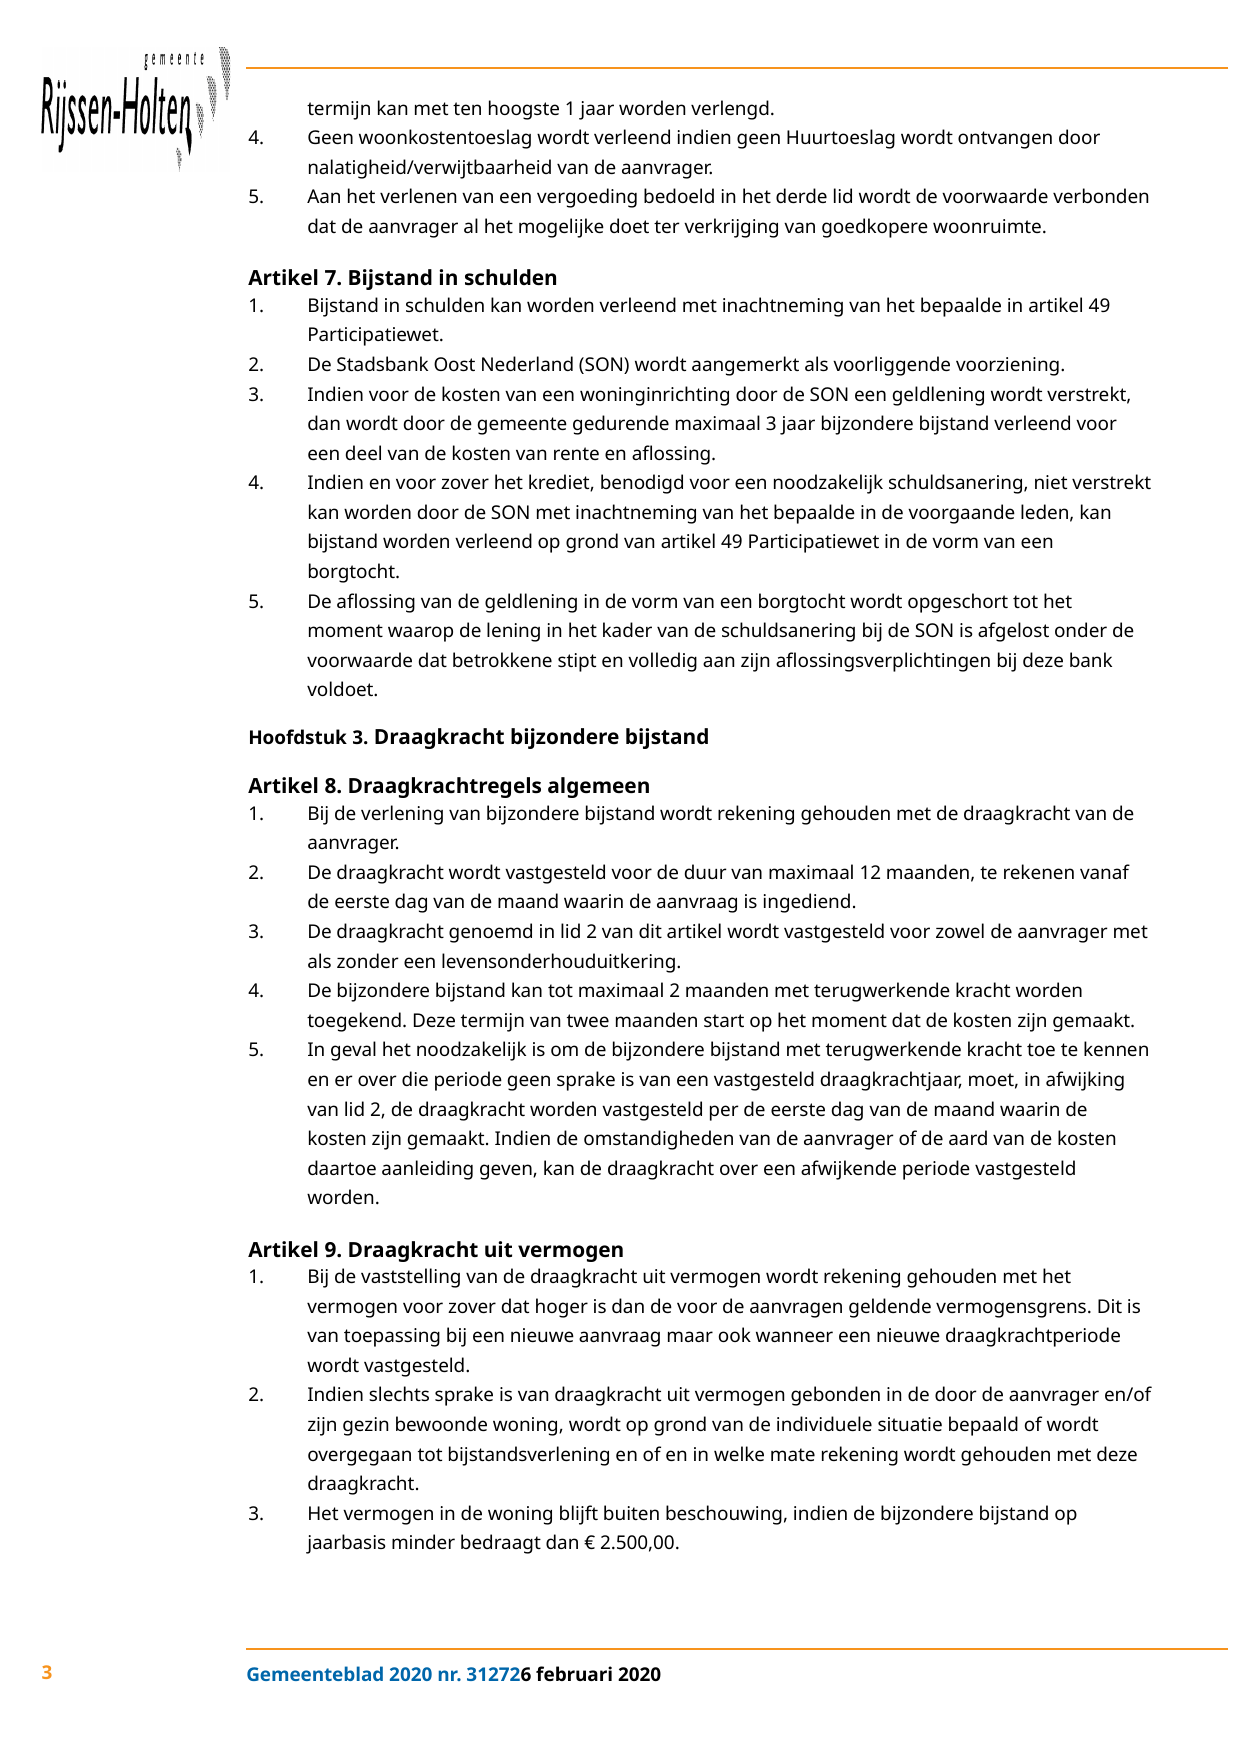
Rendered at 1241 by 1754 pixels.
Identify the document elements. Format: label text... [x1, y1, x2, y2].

list Indien slechts sprake is van draagkracht uit vermogen gebonden in de door de aanvrager en/of zijn gezin bewoonde woning, wordt op grond van de individuele situatie bepaald of wordt overgegaan tot bijstandsverlening en of en in welke mate rekening wordt gehouden met deze draagkracht. [248, 1382, 1152, 1496]
text Hoofdstuk 3. Draagkracht bijzondere bijstand [248, 722, 1152, 751]
list Bijstand in schulden kan worden verleend met inachtneming van het bepaalde in artikel 49 Participatiewet. [248, 292, 1152, 347]
list Indien voor de kosten van een woninginrichting door de SON een geldlening wordt verstrekt, dan wordt door de gemeente gedurende maximaal 3 jaar bijzondere bijstand verleend voor een deel van de kosten van rente en aflossing. [248, 381, 1152, 466]
text Artikel 9. Draagkracht uit vermogen [248, 1235, 1152, 1263]
list termijn kan met ten hoogste 1 jaar worden verlengd. [248, 95, 1152, 121]
list In geval het noodzakelijk is om de bijzondere bijstand met terugwerkende kracht toe te kennen en er over die periode geen sprake is van een vastgesteld draagkrachtjaar, moet, in afwijking van lid 2, de draagkracht worden vastgesteld per de eerste dag van de maand waarin de kosten zijn gemaakt. Indien de omstandigheden van de aanvrager of de aard van de kosten daartoe aanleiding geven, kan de draagkracht over een afwijkende periode vastgesteld worden. [248, 1037, 1152, 1210]
list Geen woonkostentoeslag wordt verleend indien geen Huurtoeslag wordt ontvangen door nalatigheid/verwijtbaarheid van de aanvrager. [248, 124, 1152, 180]
text Artikel 8. Draagkrachtregels algemeen [248, 771, 1152, 800]
list Indien en voor zover het krediet, benodigd voor een noodzakelijk schuldsanering, niet verstrekt kan worden door de SON met inachtneming van het bepaalde in de voorgaande leden, kan bijstand worden verleend op grond van artikel 49 Participatiewet in de vorm van een borgtocht. [248, 469, 1152, 584]
list Het vermogen in de woning blijft buiten beschouwing, indien de bijzondere bijstand op jaarbasis minder bedraagt dan € 2.500,00. [248, 1500, 1152, 1555]
list De draagkracht genoemd in lid 2 van dit artikel wordt vastgesteld voor zowel de aanvrager met als zonder een levensonderhouduitkering. [248, 918, 1152, 973]
list De bijzondere bijstand kan tot maximaal 2 maanden met terugwerkende kracht worden toegekend. Deze termijn van twee maanden start op het moment dat de kosten zijn gemaakt. [248, 977, 1152, 1033]
picture [41, 47, 231, 172]
list Aan het verlenen van een vergoeding bedoeld in het derde lid wordt de voorwaarde verbonden dat de aanvrager al het mogelijke doet ter verkrijging van goedkopere woonruimte. [248, 183, 1152, 239]
list De draagkracht wordt vastgesteld voor de duur van maximaal 12 maanden, te rekenen vanaf de eerste dag van de maand waarin de aanvraag is ingediend. [248, 859, 1152, 914]
list De aflossing van de geldlening in de vorm van een borgtocht wordt opgeschort tot het moment waarop de lening in het kader van de schuldsanering bij de SON is afgelost onder de voorwaarde dat betrokkene stipt en volledig aan zijn aflossingsverplichtingen bij deze bank voldoet. [248, 588, 1152, 702]
list Bij de vaststelling van de draagkracht uit vermogen wordt rekening gehouden met het vermogen voor zover dat hoger is dan de voor de aanvragen geldende vermogensgrens. Dit is van toepassing bij een nieuwe aanvraag maar ook wanneer een nieuwe draagkrachtperiode wordt vastgesteld. [248, 1263, 1152, 1378]
list De Stadsbank Oost Nederland (SON) wordt aangemerkt als voorliggende voorziening. [248, 351, 1152, 377]
text Artikel 7. Bijstand in schulden [248, 263, 1152, 292]
list Bij de verlening van bijzondere bijstand wordt rekening gehouden met de draagkracht van de aanvrager. [248, 800, 1152, 855]
